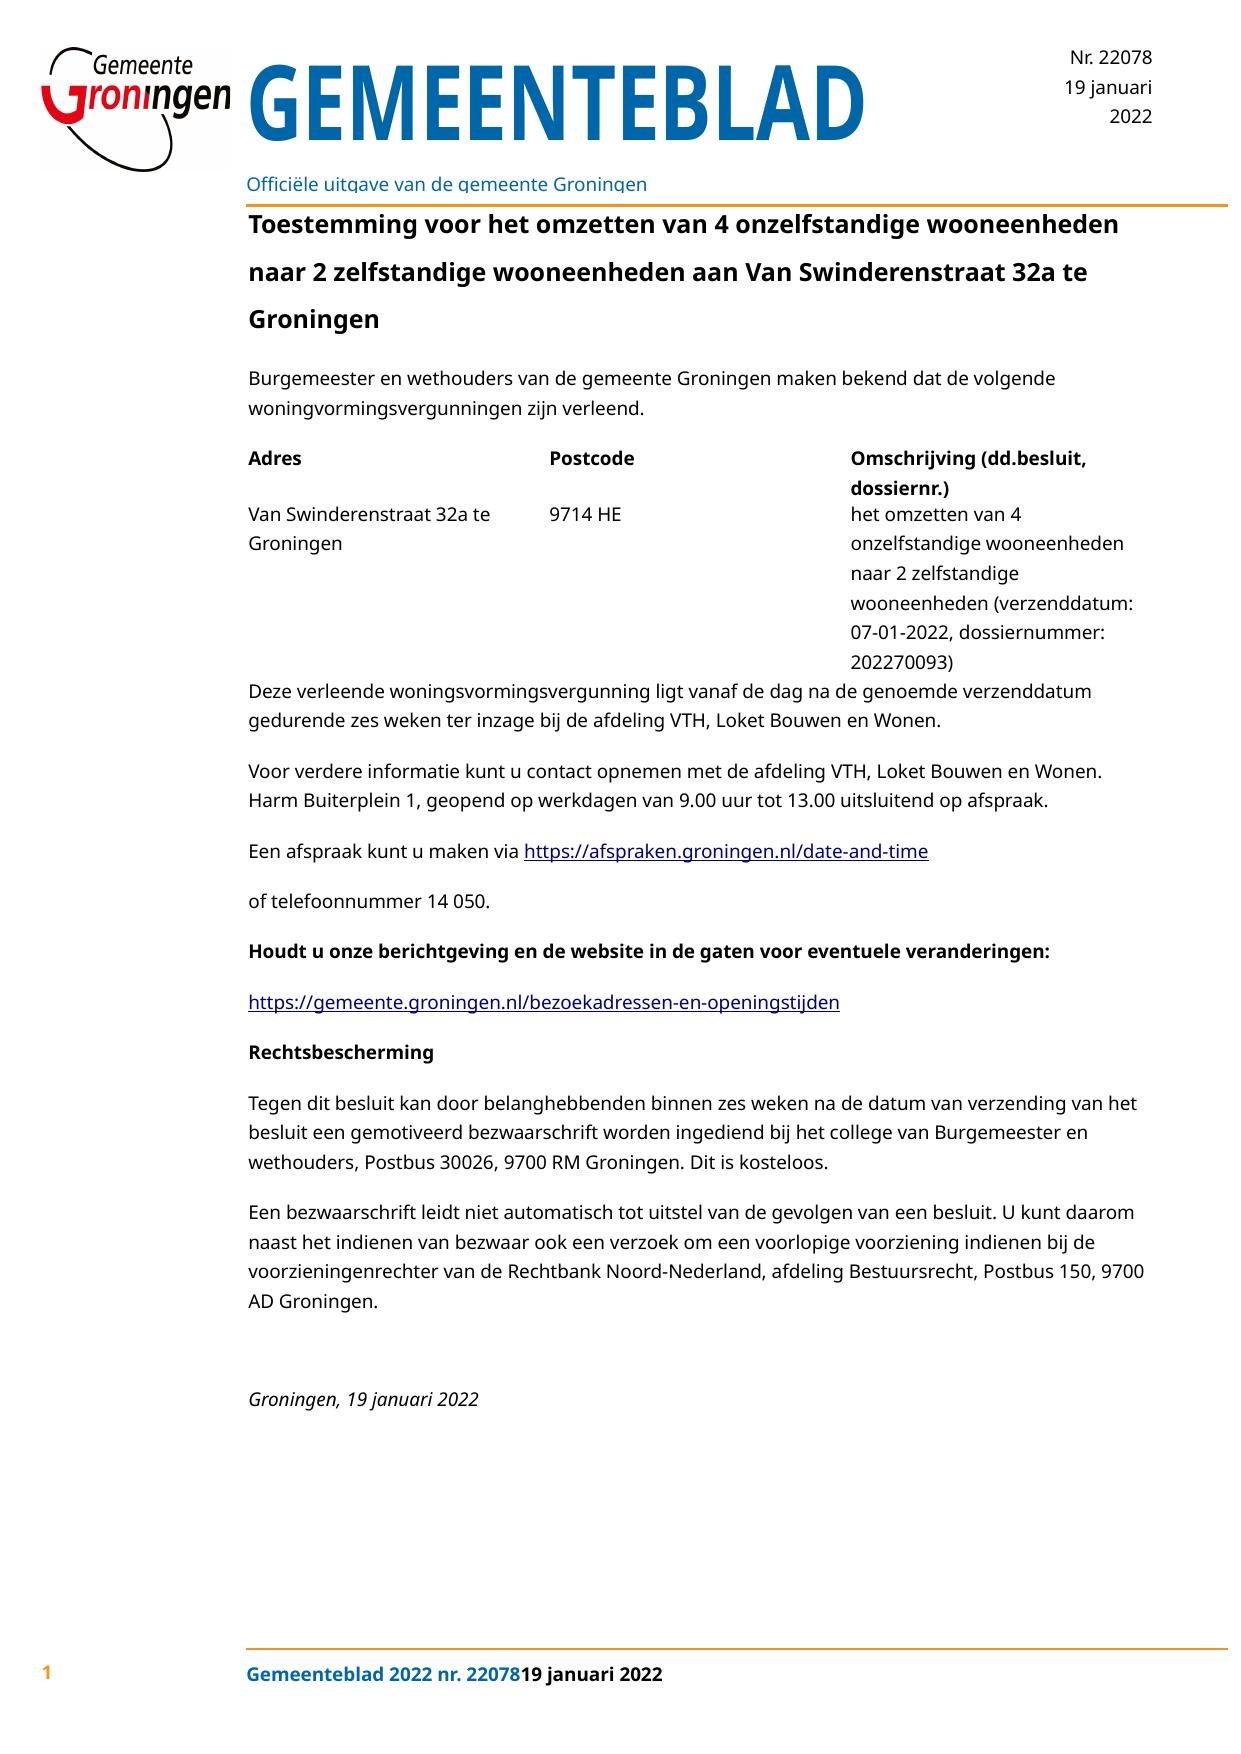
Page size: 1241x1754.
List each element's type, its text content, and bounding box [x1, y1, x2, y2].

text of telefoonnummer 14 050. [248, 888, 1152, 914]
text Houdt u onze berichtgeving en de website in de gaten voor eventuele veranderingen: [248, 939, 1152, 964]
table_cell het omzetten van 4 onzelfstandige wooneenheden naar 2 zelfstandige wooneenheden (verzenddatum: 07-01-2022, dossiernummer: 202270093) [850, 501, 1152, 674]
text Tegen dit besluit kan door belanghebbenden binnen zes weken na de datum van verzending van het besluit een gemotiveerd bezwaarschrift worden ingediend bij het college van Burgemeester en wethouders, Postbus 30026, 9700 RM Groningen. Dit is kosteloos. [248, 1090, 1152, 1175]
table_header Adres [248, 446, 549, 501]
text Rechtsbescherming [248, 1039, 1152, 1065]
text Groningen, 19 januari 2022 [248, 1386, 1152, 1412]
text Een afspraak kunt u maken via https://afspraken.groningen.nl/date-and-time [248, 838, 1152, 863]
table_header Omschrijving (dd.besluit, dossiernr.) [850, 446, 1152, 501]
text Een bezwaarschrift leidt niet automatisch tot uitstel van de gevolgen van een besluit. U kunt daarom naast het indienen van bezwaar ook een verzoek om een voorlopige voorziening indienen bij de voorzieningenrechter van de Rechtbank Noord-Nederland, afdeling Bestuursrecht, Postbus 150, 9700 AD Groningen. [248, 1199, 1152, 1314]
text https://gemeente.groningen.nl/bezoekadressen-en-openingstijden [248, 989, 1152, 1015]
table_cell Van Swinderenstraat 32a te Groningen [248, 501, 549, 674]
table_header Postcode [549, 446, 850, 501]
table_cell 9714 HE [549, 501, 850, 674]
text Burgemeester en wethouders van de gemeente Groningen maken bekend dat de volgende woningvormingsvergunningen zijn verleend. [248, 366, 1152, 421]
picture [41, 47, 231, 172]
text Voor verdere informatie kunt u contact opnemen met de afdeling VTH, Loket Bouwen en Wonen. Harm Buiterplein 1, geopend op werkdagen van 9.00 uur tot 13.00 uitsluitend op afspraak. [248, 758, 1152, 813]
text Deze verleende woningsvormingsvergunning ligt vanaf de dag na de genoemde verzenddatum gedurende zes weken ter inzage bij de afdeling VTH, Loket Bouwen en Wonen. [248, 678, 1152, 733]
text Toestemming voor het omzetten van 4 onzelfstandige wooneenheden naar 2 zelfstandige wooneenheden aan Van Swinderenstraat 32a te Groningen [248, 207, 1152, 336]
